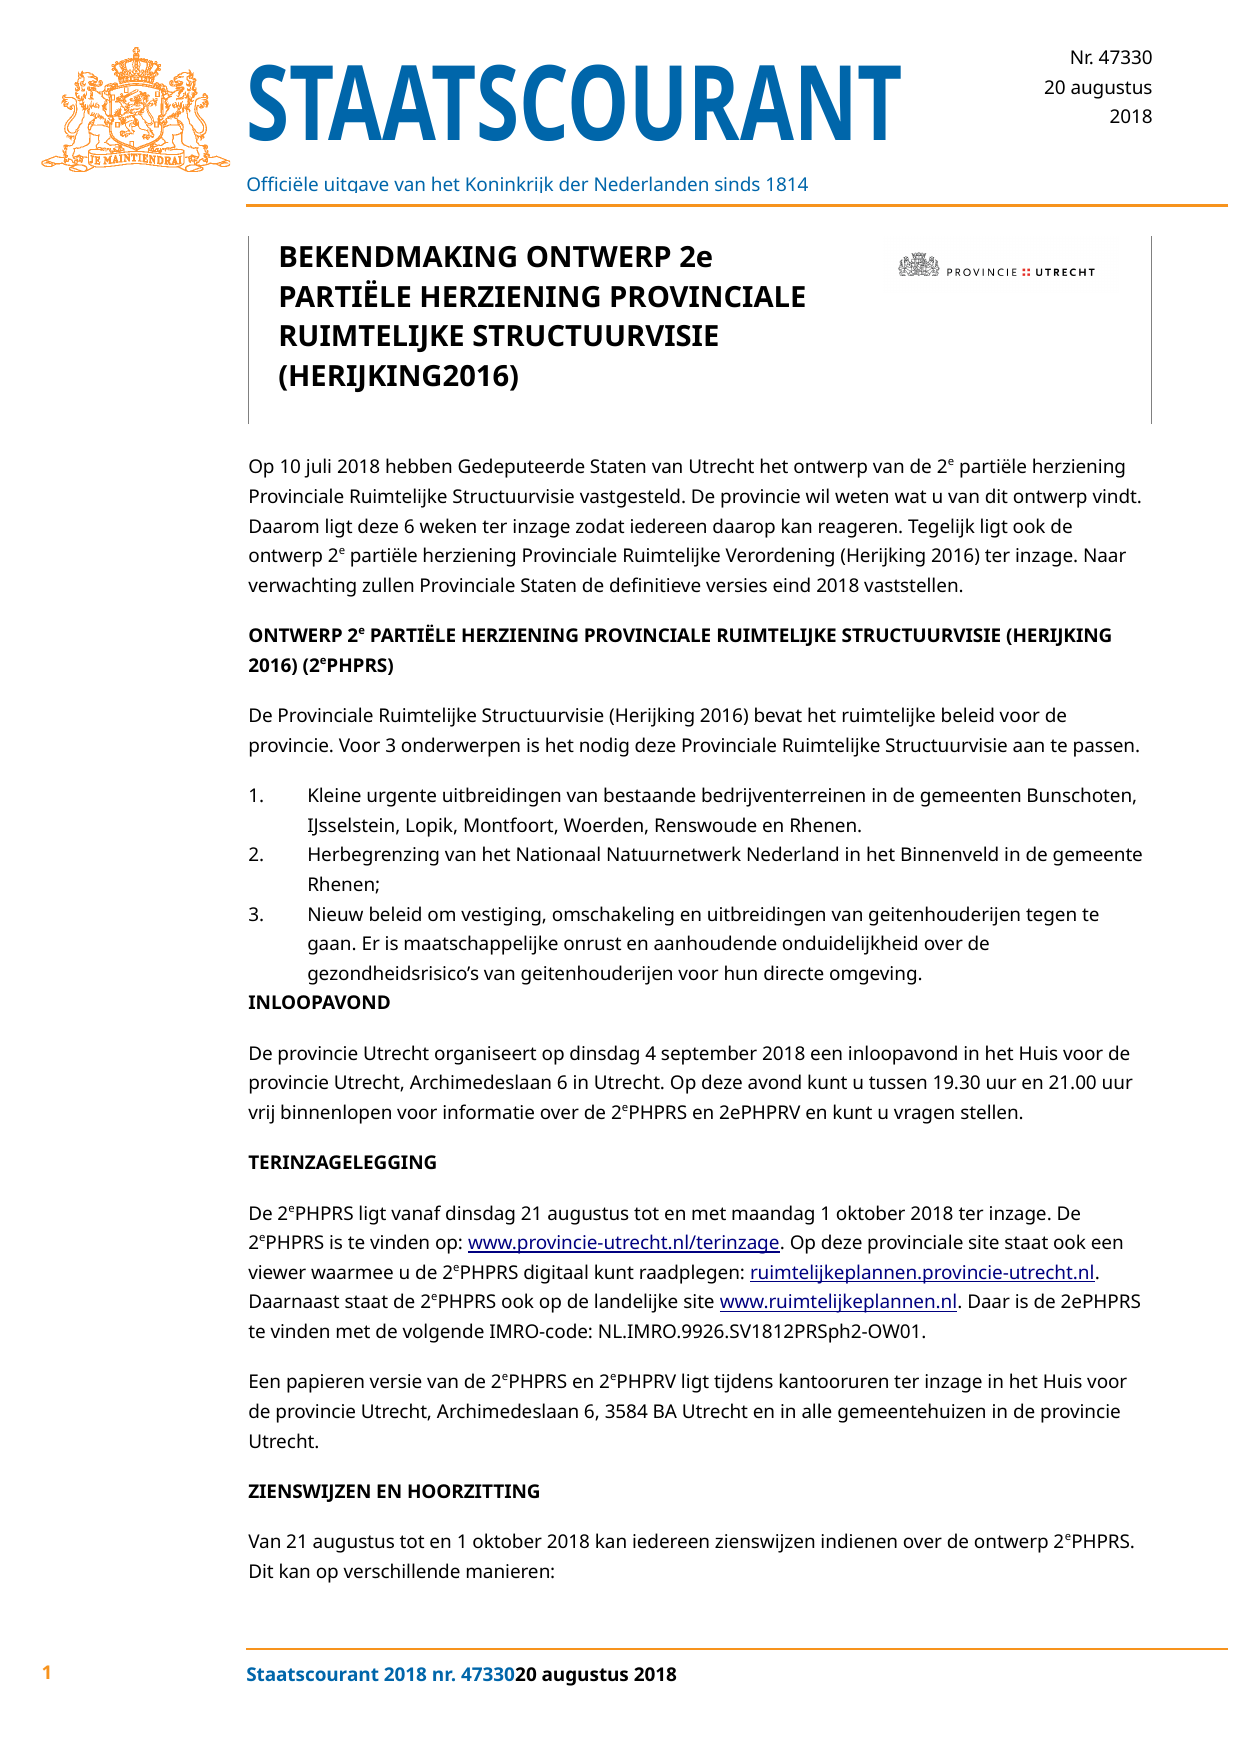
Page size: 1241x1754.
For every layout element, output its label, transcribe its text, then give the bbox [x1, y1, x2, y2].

text De provincie Utrecht organiseert op dinsdag 4 september 2018 een inloopavond in het Huis voor de provincie Utrecht, Archimedeslaan 6 in Utrecht. Op deze avond kunt u tussen 19.30 uur en 21.00 uur vrij binnenlopen voor informatie over de 2ePHPRS en 2ePHPRV en kunt u vragen stellen. [248, 1040, 1152, 1125]
text ZIENSWIJZEN EN HOORZITTING [248, 1478, 1152, 1504]
picture [882, 236, 1119, 293]
text TERINZAGELEGGING [248, 1149, 1152, 1175]
text ONTWERP 2e PARTIËLE HERZIENING PROVINCIALE RUIMTELIJKE STRUCTUURVISIE (HERIJKING 2016) (2ePHPRS) [248, 622, 1152, 678]
picture [41, 47, 231, 172]
list Herbegrenzing van het Nationaal Natuurnetwerk Nederland in het Binnenveld in de gemeente Rhenen; [248, 842, 1152, 897]
text INLOOPAVOND [248, 989, 1152, 1015]
text Een papieren versie van de 2ePHPRS en 2ePHPRV ligt tijdens kantooruren ter inzage in het Huis voor de provincie Utrecht, Archimedeslaan 6, 3584 BA Utrecht en in alle gemeentehuizen in de provincie Utrecht. [248, 1369, 1152, 1453]
text De Provinciale Ruimtelijke Structuurvisie (Herijking 2016) bevat het ruimtelijke beleid voor de provincie. Voor 3 onderwerpen is het nodig deze Provinciale Ruimtelijke Structuurvisie aan te passen. [248, 702, 1152, 758]
list Kleine urgente uitbreidingen van bestaande bedrijventerreinen in de gemeenten Bunschoten, IJsselstein, Lopik, Montfoort, Woerden, Renswoude en Rhenen. [248, 782, 1152, 838]
list Nieuw beleid om vestiging, omschakeling en uitbreidingen van geitenhouderijen tegen te gaan. Er is maatschappelijke onrust en aanhoudende onduidelijkheid over de gezondheidsrisico’s van geitenhouderijen voor hun directe omgeving. [248, 901, 1152, 986]
text De 2ePHPRS ligt vanaf dinsdag 21 augustus tot en met maandag 1 oktober 2018 ter inzage. De 2ePHPRS is te vinden op: www.provincie-utrecht.nl/terinzage. Op deze provinciale site staat ook een viewer waarmee u de 2ePHPRS digitaal kunt raadplegen: ruimtelijkeplannen.provincie-utrecht.nl. Daarnaast staat de 2ePHPRS ook op de landelijke site www.ruimtelijkeplannen.nl. Daar is de 2ePHPRS te vinden met de volgende IMRO-code: NL.IMRO.9926.SV1812PRSph2-OW01. [248, 1200, 1152, 1344]
text Op 10 juli 2018 hebben Gedeputeerde Staten van Utrecht het ontwerp van de 2e partiële herziening Provinciale Ruimtelijke Structuurvisie vastgesteld. De provincie wil weten wat u van dit ontwerp vindt. Daarom ligt deze 6 weken ter inzage zodat iedereen daarop kan reageren. Tegelijk ligt ook de ontwerp 2e partiële herziening Provinciale Ruimtelijke Verordening (Herijking 2016) ter inzage. Naar verwachting zullen Provinciale Staten de definitieve versies eind 2018 vaststellen. [248, 454, 1152, 598]
table_header BEKENDMAKING ONTWERP 2e PARTIËLE HERZIENING PROVINCIALE RUIMTELIJKE STRUCTUURVISIE (HERIJKING2016) [249, 236, 850, 424]
table_header [850, 236, 1151, 424]
text Van 21 augustus tot en 1 oktober 2018 kan iedereen zienswijzen indienen over de ontwerp 2ePHPRS. Dit kan op verschillende manieren: [248, 1529, 1152, 1584]
